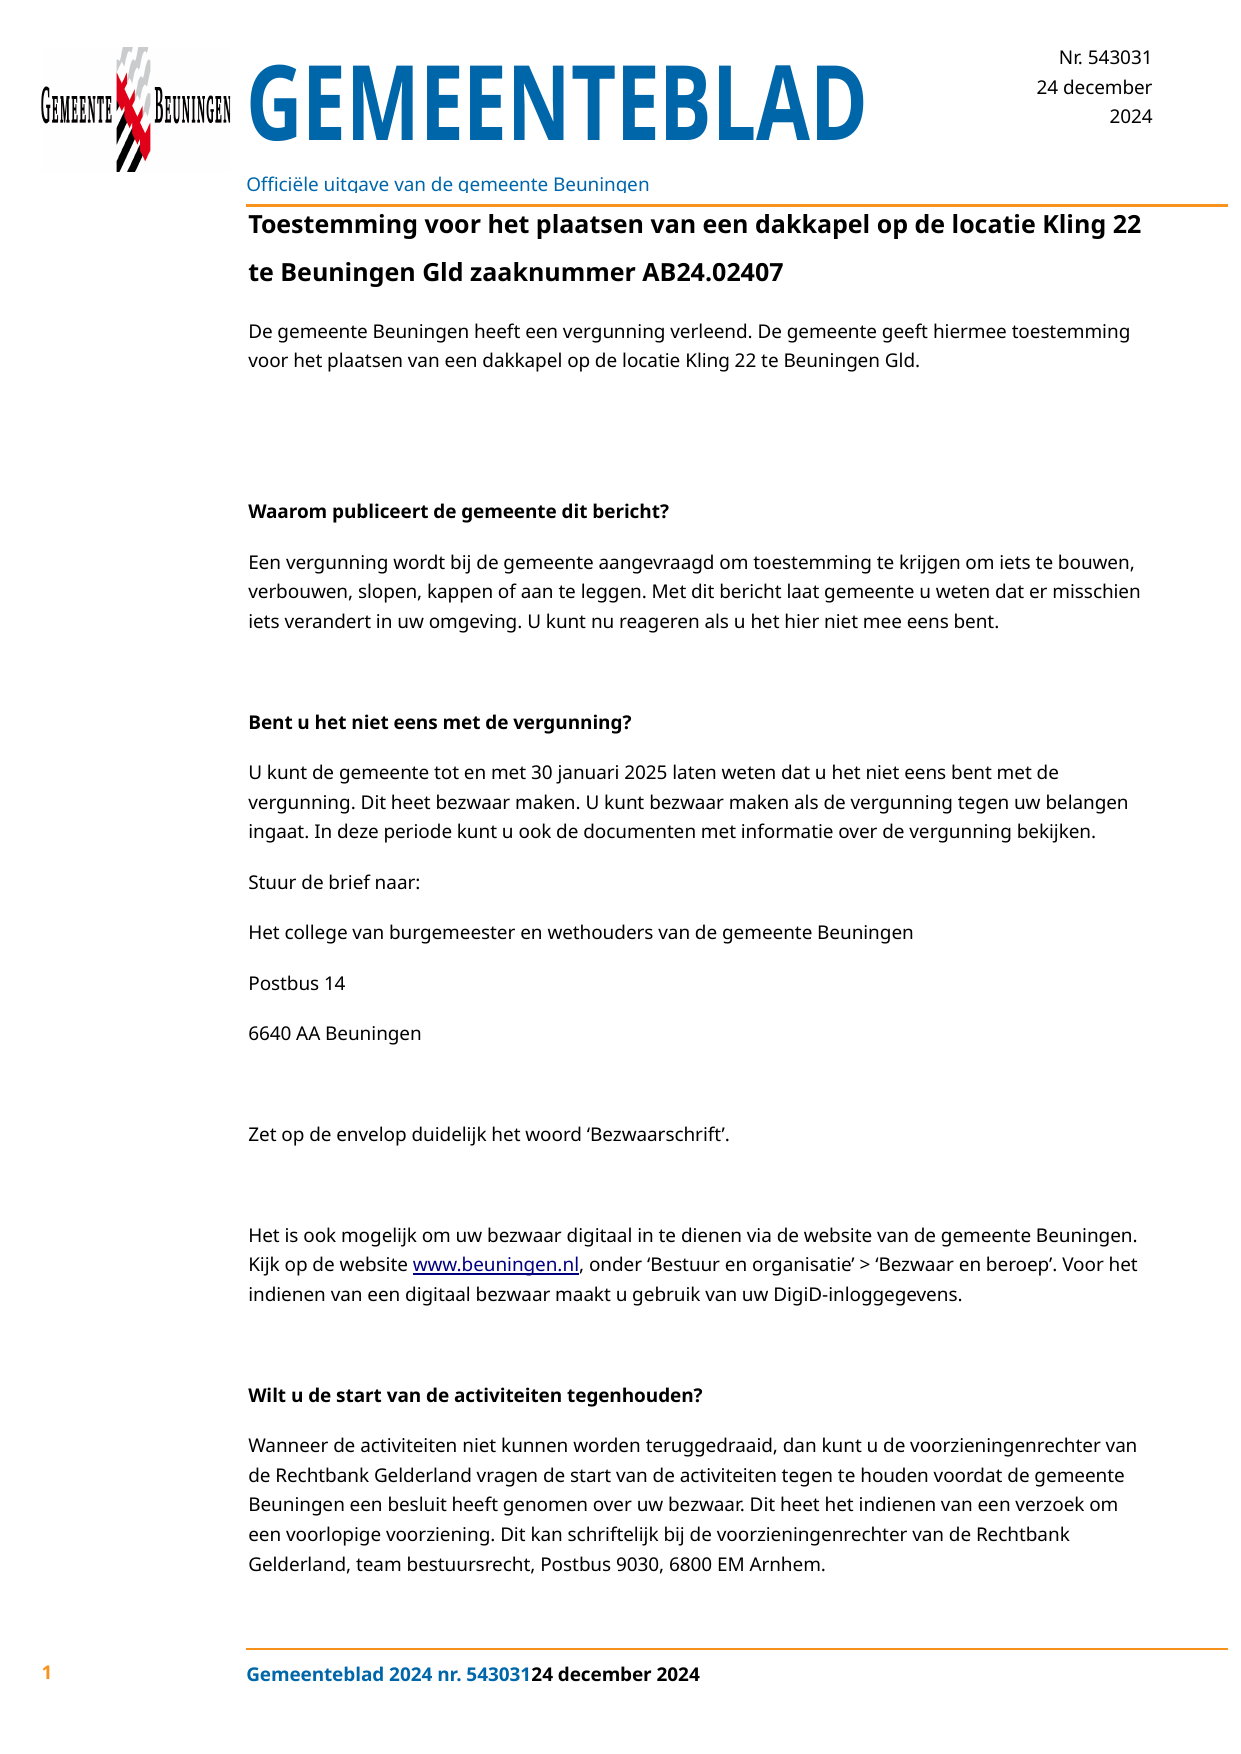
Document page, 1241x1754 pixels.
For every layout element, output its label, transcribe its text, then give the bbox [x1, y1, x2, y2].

text De gemeente Beuningen heeft een vergunning verleend. De gemeente geeft hiermee toestemming voor het plaatsen van een dakkapel op de locatie Kling 22 te Beuningen Gld. [248, 318, 1152, 373]
text Een vergunning wordt bij de gemeente aangevraagd om toestemming te krijgen om iets te bouwen, verbouwen, slopen, kappen of aan te leggen. Met dit bericht laat gemeente u weten dat er misschien iets verandert in uw omgeving. U kunt nu reageren als u het hier niet mee eens bent. [248, 549, 1152, 634]
picture [41, 47, 231, 172]
text Wilt u de start van de activiteiten tegenhouden? [248, 1382, 1152, 1408]
text 6640 AA Beuningen [248, 1020, 1152, 1046]
text Wanneer de activiteiten niet kunnen worden teruggedraaid, dan kunt u de voorzieningenrechter van de Rechtbank Gelderland vragen de start van de activiteiten tegen te houden voordat de gemeente Beuningen een besluit heeft genomen over uw bezwaar. Dit heet het indienen van een verzoek om een voorlopige voorziening. Dit kan schriftelijk bij de voorzieningenrechter van de Rechtbank Gelderland, team bestuursrecht, Postbus 9030, 6800 EM Arnhem. [248, 1432, 1152, 1577]
text Toestemming voor het plaatsen van een dakkapel op de locatie Kling 22 te Beuningen Gld zaaknummer AB24.02407 [248, 207, 1152, 288]
text Het is ook mogelijk om uw bezwaar digitaal in te dienen via de website van de gemeente Beuningen. Kijk op de website www.beuningen.nl, onder ‘Bestuur en organisatie’ > ‘Bezwaar en beroep’. Voor het indienen van een digitaal bezwaar maakt u gebruik van uw DigiD-inloggegevens. [248, 1222, 1152, 1307]
text Waarom publiceert de gemeente dit bericht? [248, 499, 1152, 524]
text Bent u het niet eens met de vergunning? [248, 709, 1152, 735]
text Het college van burgemeester en wethouders van de gemeente Beuningen [248, 919, 1152, 945]
text U kunt de gemeente tot en met 30 januari 2025 laten weten dat u het niet eens bent met de vergunning. Dit heet bezwaar maken. U kunt bezwaar maken als de vergunning tegen uw belangen ingaat. In deze periode kunt u ook de documenten met informatie over de vergunning bekijken. [248, 759, 1152, 844]
text Stuur de brief naar: [248, 869, 1152, 895]
text Postbus 14 [248, 970, 1152, 996]
text Zet op de envelop duidelijk het woord ‘Bezwaarschrift’. [248, 1121, 1152, 1147]
